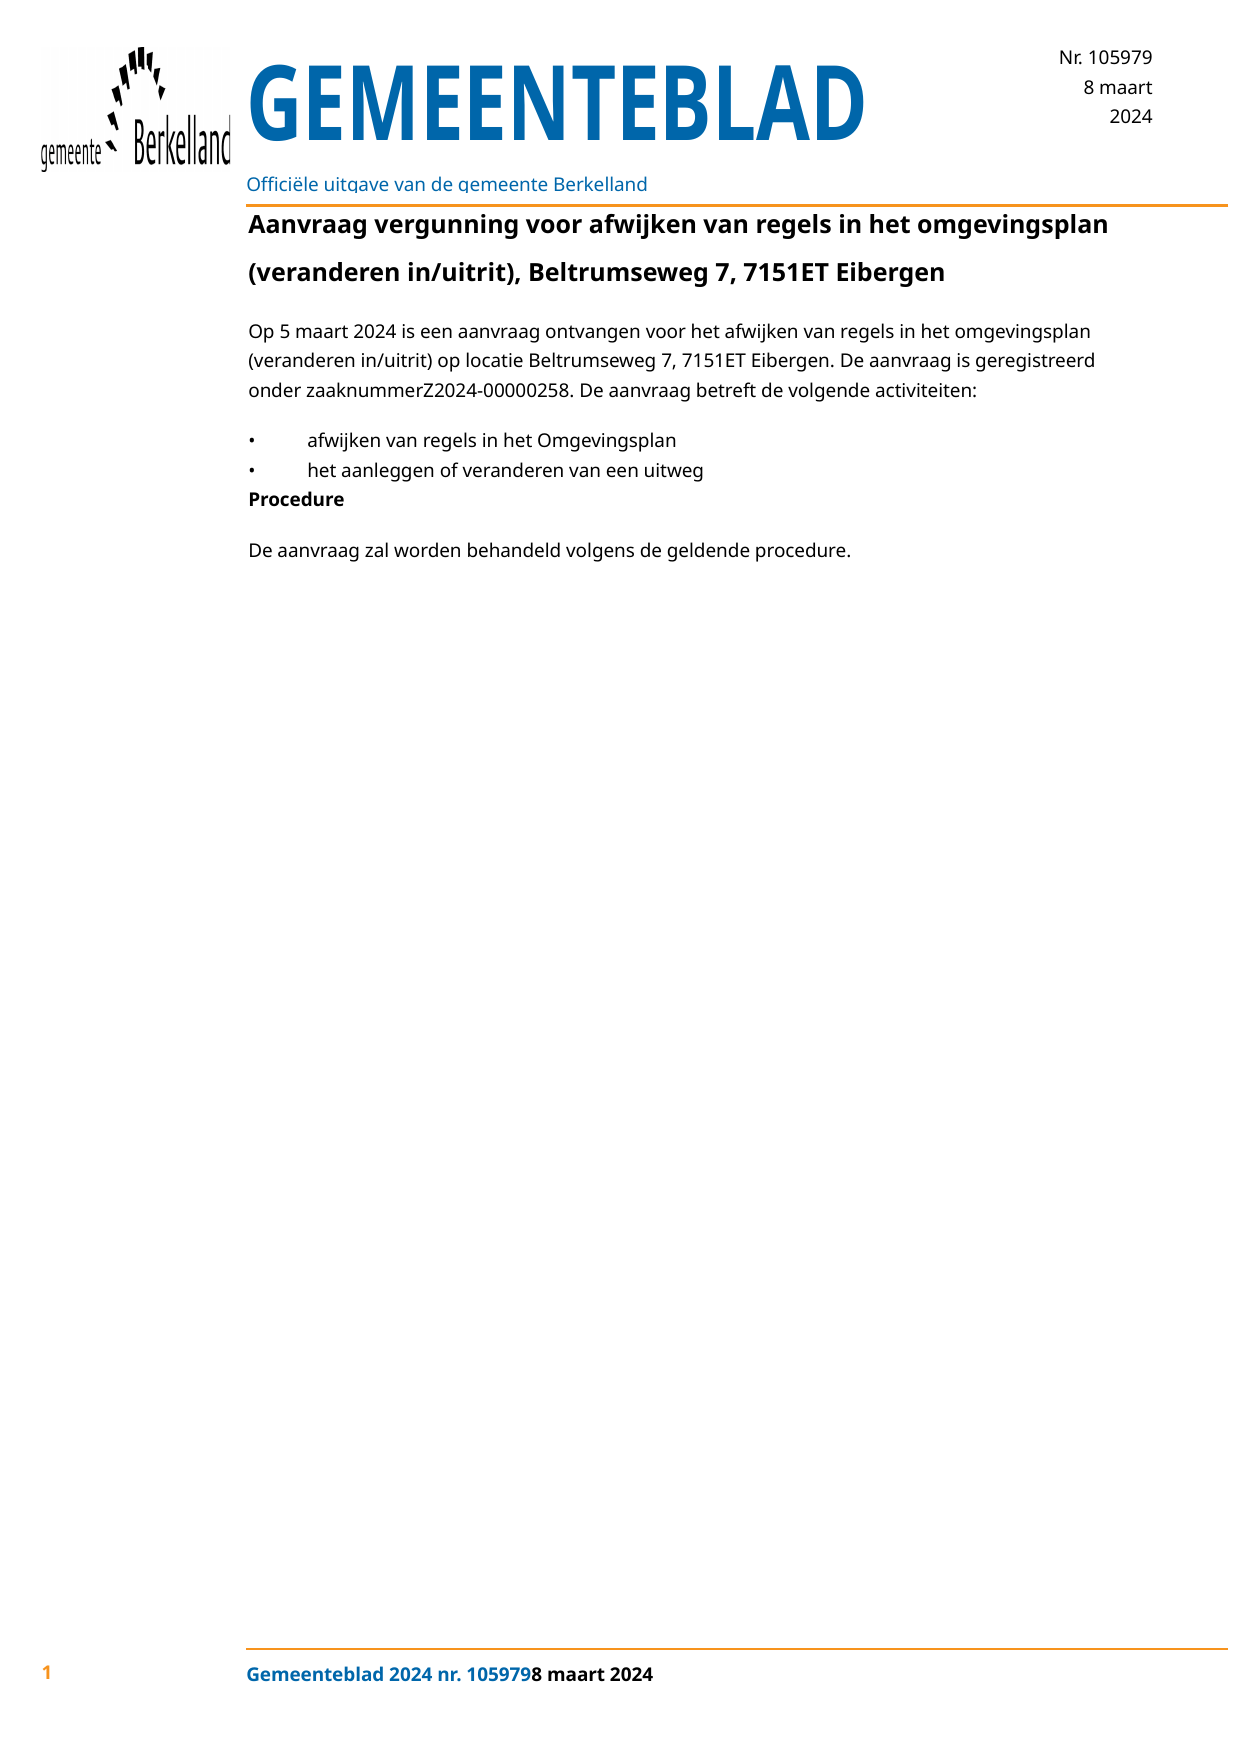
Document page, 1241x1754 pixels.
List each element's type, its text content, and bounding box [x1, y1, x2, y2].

list het aanleggen of veranderen van een uitweg [248, 457, 1152, 483]
text Procedure [248, 487, 1152, 512]
text De aanvraag zal worden behandeld volgens de geldende procedure. [248, 537, 1152, 563]
text Op 5 maart 2024 is een aanvraag ontvangen voor het afwijken van regels in het omgevingsplan (veranderen in/uitrit) op locatie Beltrumseweg 7, 7151ET Eibergen. De aanvraag is geregistreerd onder zaaknummerZ2024-00000258. De aanvraag betreft de volgende activiteiten: [248, 318, 1152, 403]
list afwijken van regels in het Omgevingsplan [248, 427, 1152, 453]
picture [41, 47, 231, 172]
text Aanvraag vergunning voor afwijken van regels in het omgevingsplan (veranderen in/uitrit), Beltrumseweg 7, 7151ET Eibergen [248, 207, 1152, 288]
